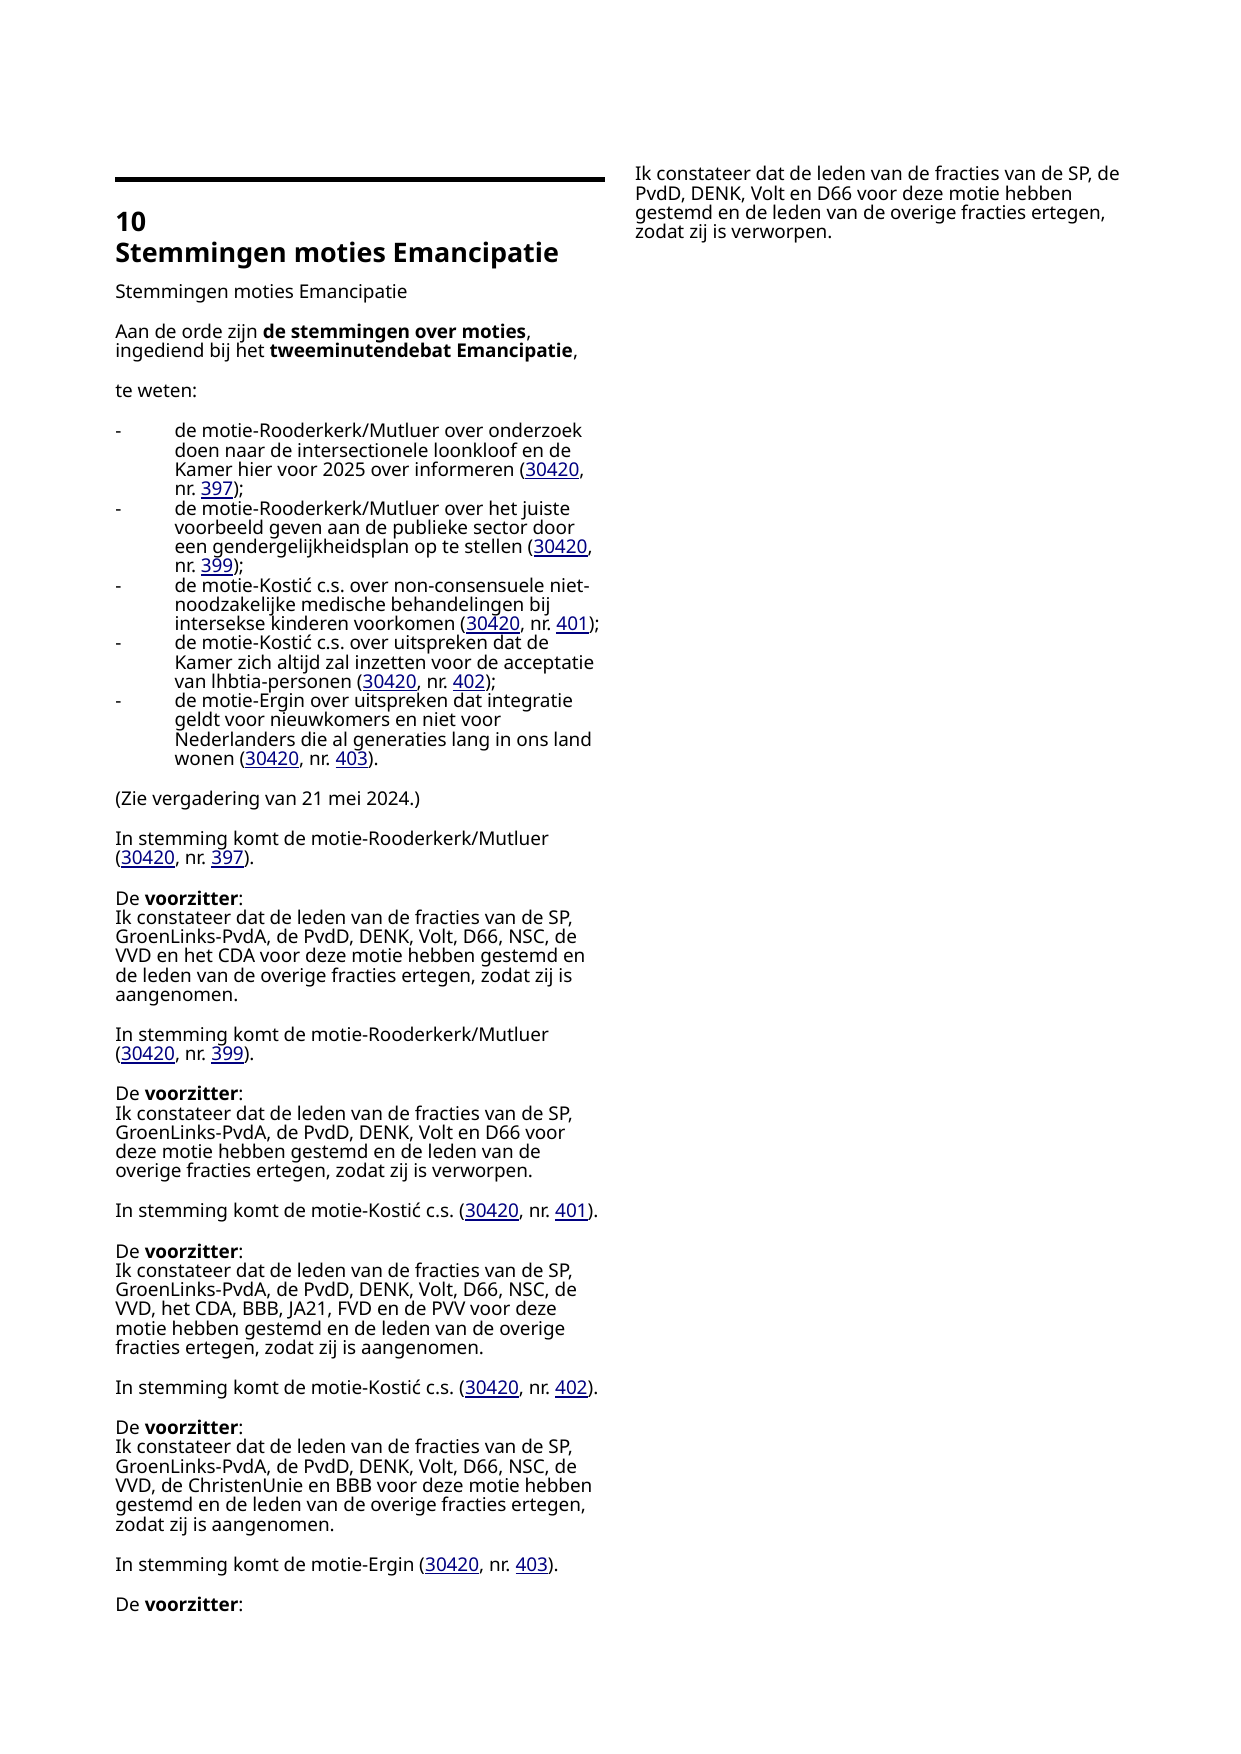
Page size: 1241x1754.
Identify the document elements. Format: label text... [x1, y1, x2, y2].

text Stemmingen moties Emancipatie [115, 239, 605, 283]
text Ik constateer dat de leden van de fracties van de SP, de PvdD, DENK, Volt en D66 voor deze motie hebben gestemd en de leden van de overige fracties ertegen, zodat zij is verworpen. [635, 165, 1125, 242]
list de motie-Kostić c.s. over non-consensuele niet-noodzakelijke medische behandelingen bij intersekse kinderen voorkomen (30420, nr. 401); [115, 577, 605, 634]
text De voorzitter: [115, 889, 605, 909]
text Aan de orde zijn de stemmingen over moties, ingediend bij het tweeminutendebat Emancipatie, [115, 323, 605, 362]
text Ik constateer dat de leden van de fracties van de SP, GroenLinks-PvdA, de PvdD, DENK, Volt en D66 voor deze motie hebben gestemd en de leden van de overige fracties ertegen, zodat zij is verworpen. [115, 1104, 605, 1182]
text In stemming komt de motie-Kostić c.s. (30420, nr. 402). [115, 1379, 605, 1398]
text Ik constateer dat de leden van de fracties van de SP, GroenLinks-PvdA, de PvdD, DENK, Volt, D66, NSC, de VVD, de ChristenUnie en BBB voor deze motie hebben gestemd en de leden van de overige fracties ertegen, zodat zij is aangenomen. [115, 1438, 605, 1535]
text De voorzitter: [115, 1243, 605, 1262]
text te weten: [115, 382, 605, 402]
text (Zie vergadering van 21 mei 2024.) [115, 790, 605, 809]
text 10 [115, 203, 605, 239]
text In stemming komt de motie-Ergin (30420, nr. 403). [115, 1556, 605, 1575]
text De voorzitter: [115, 1085, 605, 1104]
text In stemming komt de motie-Kostić c.s. (30420, nr. 401). [115, 1202, 605, 1222]
text In stemming komt de motie-Rooderkerk/Mutluer (30420, nr. 399). [115, 1026, 605, 1064]
list de motie-Rooderkerk/Mutluer over onderzoek doen naar de intersectionele loonkloof en de Kamer hier voor 2025 over informeren (30420, nr. 397); [115, 422, 605, 499]
text De voorzitter: [115, 1596, 605, 1615]
text Ik constateer dat de leden van de fracties van de SP, GroenLinks-PvdA, de PvdD, DENK, Volt, D66, NSC, de VVD, het CDA, BBB, JA21, FVD en de PVV voor deze motie hebben gestemd en de leden van de overige fracties ertegen, zodat zij is aangenomen. [115, 1262, 605, 1358]
text In stemming komt de motie-Rooderkerk/Mutluer (30420, nr. 397). [115, 830, 605, 869]
list de motie-Kostić c.s. over uitspreken dat de Kamer zich altijd zal inzetten voor de acceptatie van lhbtia-personen (30420, nr. 402); [115, 634, 605, 692]
list de motie-Ergin over uitspreken dat integratie geldt voor nieuwkomers en niet voor Nederlanders die al generaties lang in ons land wonen (30420, nr. 403). [115, 692, 605, 769]
text De voorzitter: [115, 1419, 605, 1438]
text Stemmingen moties Emancipatie [115, 283, 605, 302]
list de motie-Rooderkerk/Mutluer over het juiste voorbeeld geven aan de publieke sector door een gendergelijkheidsplan op te stellen (30420, nr. 399); [115, 499, 605, 577]
text Ik constateer dat de leden van de fracties van de SP, GroenLinks-PvdA, de PvdD, DENK, Volt, D66, NSC, de VVD en het CDA voor deze motie hebben gestemd en de leden van de overige fracties ertegen, zodat zij is aangenomen. [115, 909, 605, 1005]
